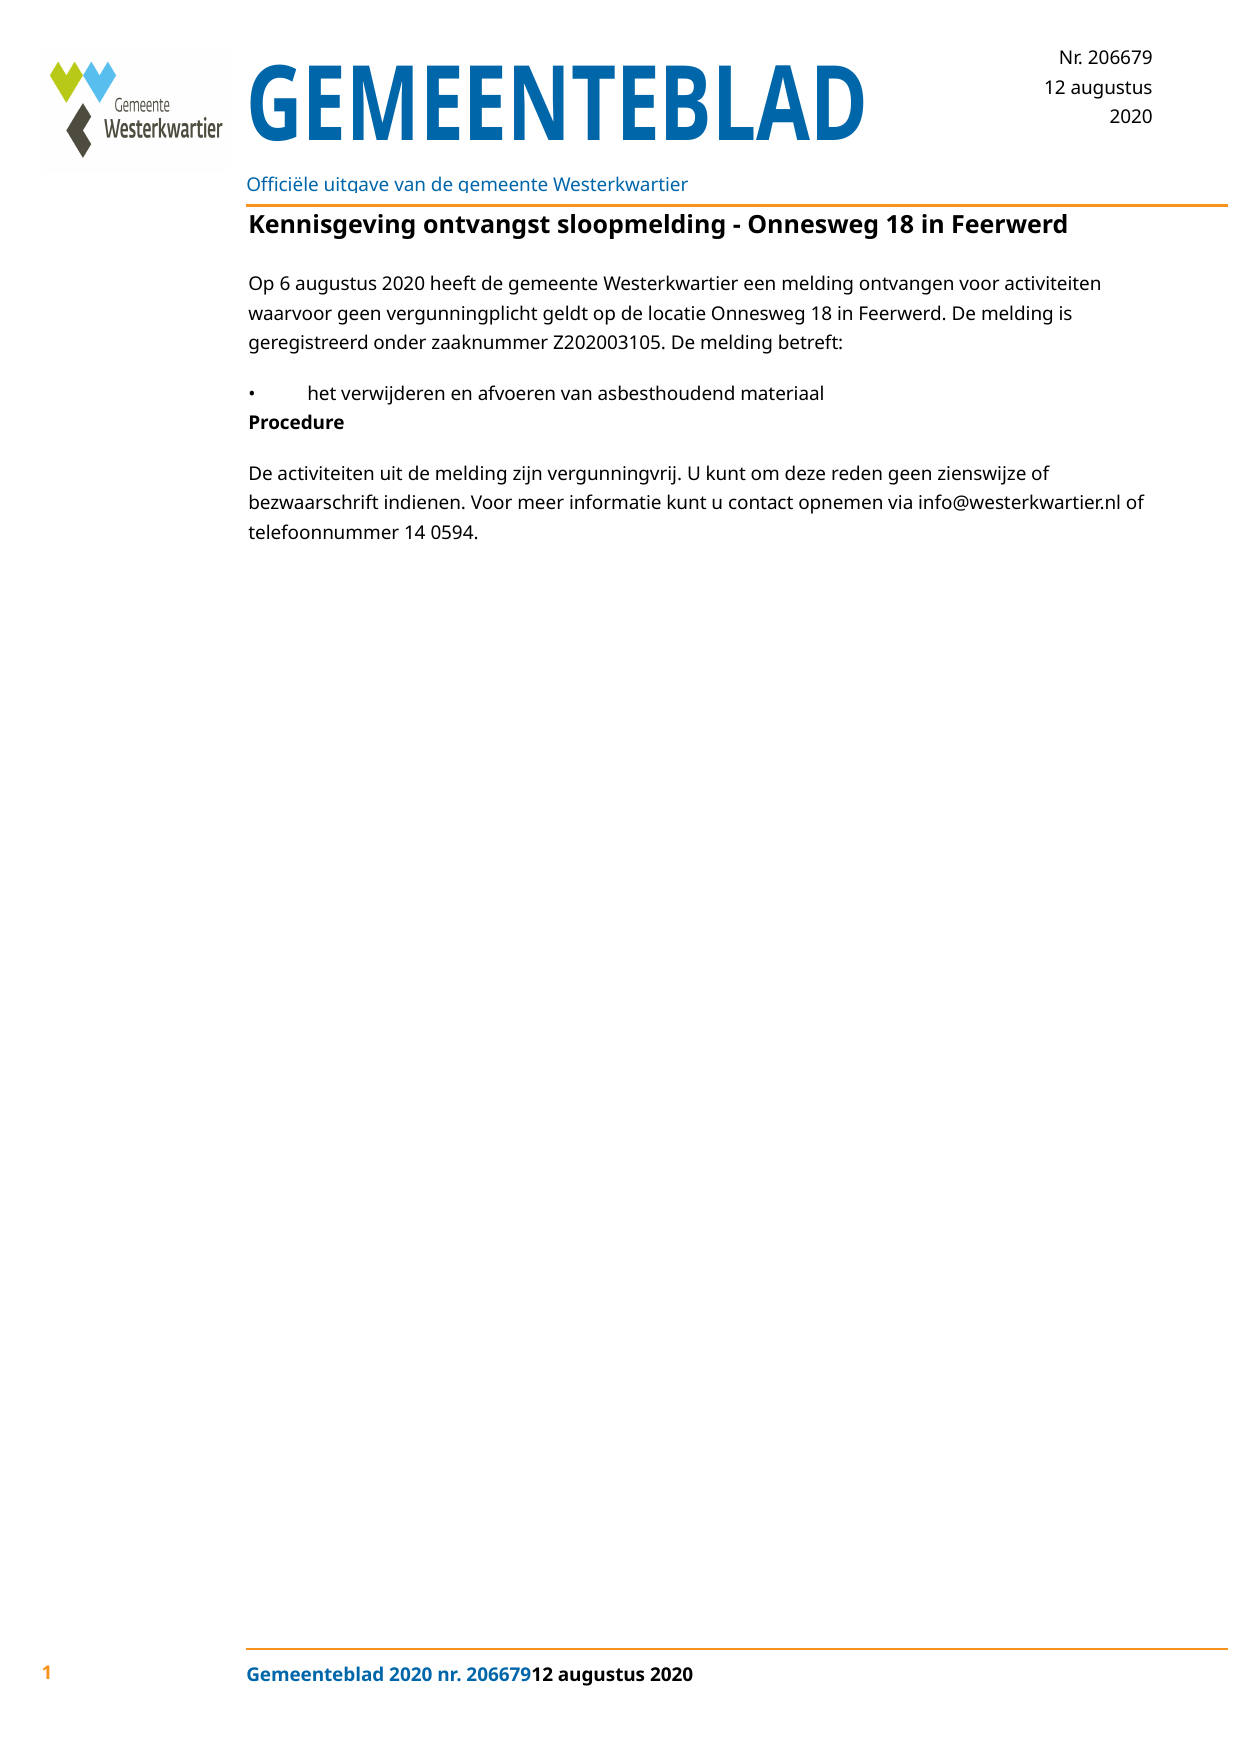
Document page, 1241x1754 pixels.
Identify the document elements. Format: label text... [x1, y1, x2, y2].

text De activiteiten uit de melding zijn vergunningvrij. U kunt om deze reden geen zienswijze of bezwaarschrift indienen. Voor meer informatie kunt u contact opnemen via info@westerkwartier.nl of telefoonnummer 14 0594. [248, 460, 1152, 545]
picture [41, 47, 231, 172]
text Op 6 augustus 2020 heeft de gemeente Westerkwartier een melding ontvangen voor activiteiten waarvoor geen vergunningplicht geldt op de locatie Onnesweg 18 in Feerwerd. De melding is geregistreerd onder zaaknummer Z202003105. De melding betreft: [248, 270, 1152, 355]
list het verwijderen en afvoeren van asbesthoudend materiaal [248, 380, 1152, 406]
text Procedure [248, 409, 1152, 435]
text Kennisgeving ontvangst sloopmelding - Onnesweg 18 in Feerwerd [248, 207, 1152, 241]
